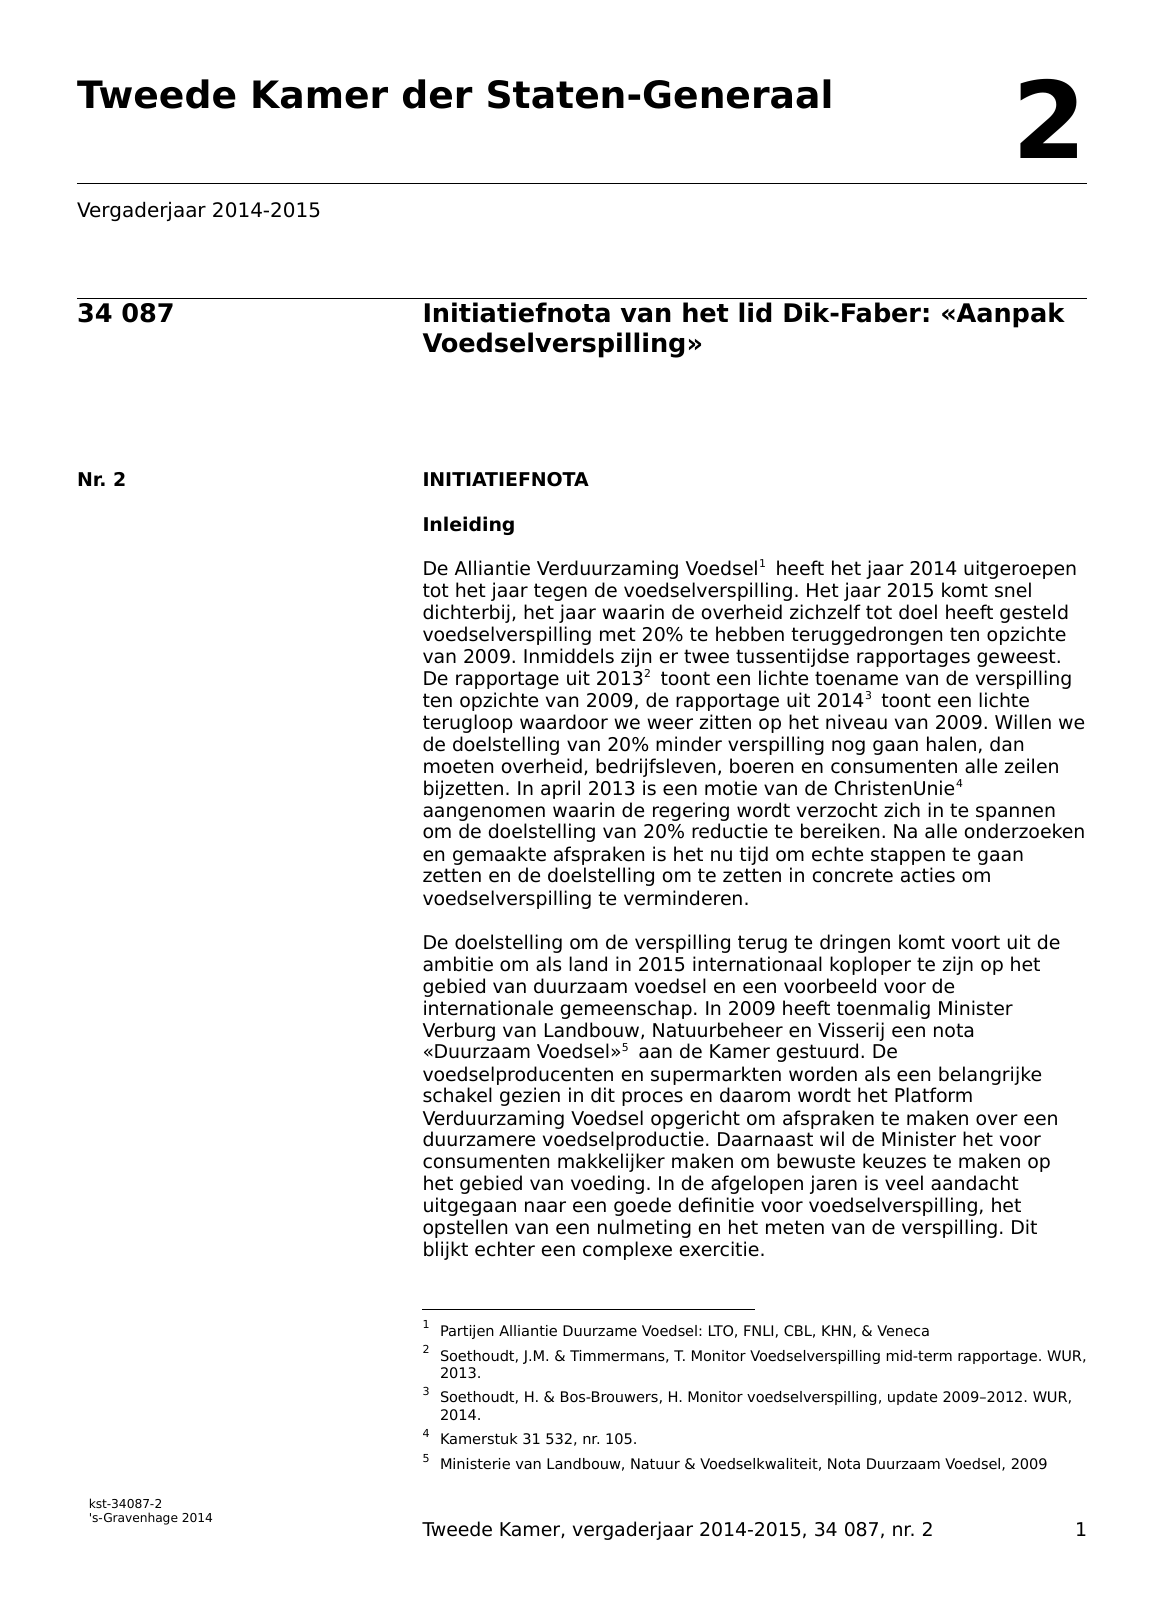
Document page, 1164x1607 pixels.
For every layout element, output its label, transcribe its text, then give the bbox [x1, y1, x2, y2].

text 's-Gravenhage 2014 [88, 1511, 323, 1525]
table_header Tweede Kamer der Staten-Generaal [77, 59, 886, 183]
text De doelstelling om de verspilling terug te dringen komt voort uit de ambitie om als land in 2015 internationaal koploper te zijn op het gebied van duurzaam voedsel en een voorbeeld voor de internationale gemeenschap. In 2009 heeft toenmalig Minister Verburg van Landbouw, Natuurbeheer en Visserij een nota «Duurzaam Voedsel» aan de Kamer gestuurd. De voedselproducenten en supermarkten worden als een belangrijke schakel gezien in dit proces en daarom wordt het Platform Verduurzaming Voedsel opgericht om afspraken te maken over een duurzamere voedselproductie. Daarnaast wil de Minister het voor consumenten makkelijker maken om bewuste keuzes te maken op het gebied van voeding. In de afgelopen jaren is veel aandacht uitgegaan naar een goede definitie voor voedselverspilling, het opstellen van een nulmeting en het meten van de verspilling. Dit blijkt echter een complexe exercitie. [422, 932, 1087, 1261]
text De Alliantie Verduurzaming Voedsel heeft het jaar 2014 uitgeroepen tot het jaar tegen de voedselverspilling. Het jaar 2015 komt snel dichterbij, het jaar waarin de overheid zichzelf tot doel heeft gesteld voedselverspilling met 20% te hebben teruggedrongen ten opzichte van 2009. Inmiddels zijn er twee tussentijdse rapportages geweest. De rapportage uit 2013 toont een lichte toename van de verspilling ten opzichte van 2009, de rapportage uit 2014 toont een lichte terugloop waardoor we weer zitten op het niveau van 2009. Willen we de doelstelling van 20% minder verspilling nog gaan halen, dan moeten overheid, bedrijfsleven, boeren en consumenten alle zeilen bijzetten. In april 2013 is een motie van de ChristenUnie aangenomen waarin de regering wordt verzocht zich in te spannen om de doelstelling van 20% reductie te bereiken. Na alle onderzoeken en gemaakte afspraken is het nu tijd om echte stappen te gaan zetten en de doelstelling om te zetten in concrete acties om voedselverspilling te verminderen. [422, 558, 1087, 909]
subtitle Inleiding [422, 513, 1087, 536]
text Ministerie van Landbouw, Natuur & Voedselkwaliteit, Nota Duurzaam Voedsel, 2009 [422, 1452, 1087, 1474]
subtitle Nr. 2 INITIATIEFNOTA [77, 469, 1087, 491]
table_cell Vergaderjaar 2014-2015 [77, 184, 1087, 298]
subtitle 34 087 Initiatiefnota van het lid Dik-Faber: «Aanpak Voedselverspilling» [77, 299, 1087, 358]
text Partijen Alliantie Duurzame Voedsel: LTO, FNLI, CBL, KHN, & Veneca [422, 1318, 1087, 1341]
text Soethoudt, J.M. & Timmermans, T. Monitor Voedselverspilling mid-term rapportage. WUR, 2013. [422, 1343, 1087, 1382]
text Kamerstuk 31 532, nr. 105. [422, 1427, 1087, 1449]
table_header 2 [886, 59, 1087, 183]
text kst-34087-2 [88, 1497, 323, 1511]
text Soethoudt, H. & Bos-Brouwers, H. Monitor voedselverspilling, update 2009–2012. WUR, 2014. [422, 1385, 1087, 1424]
